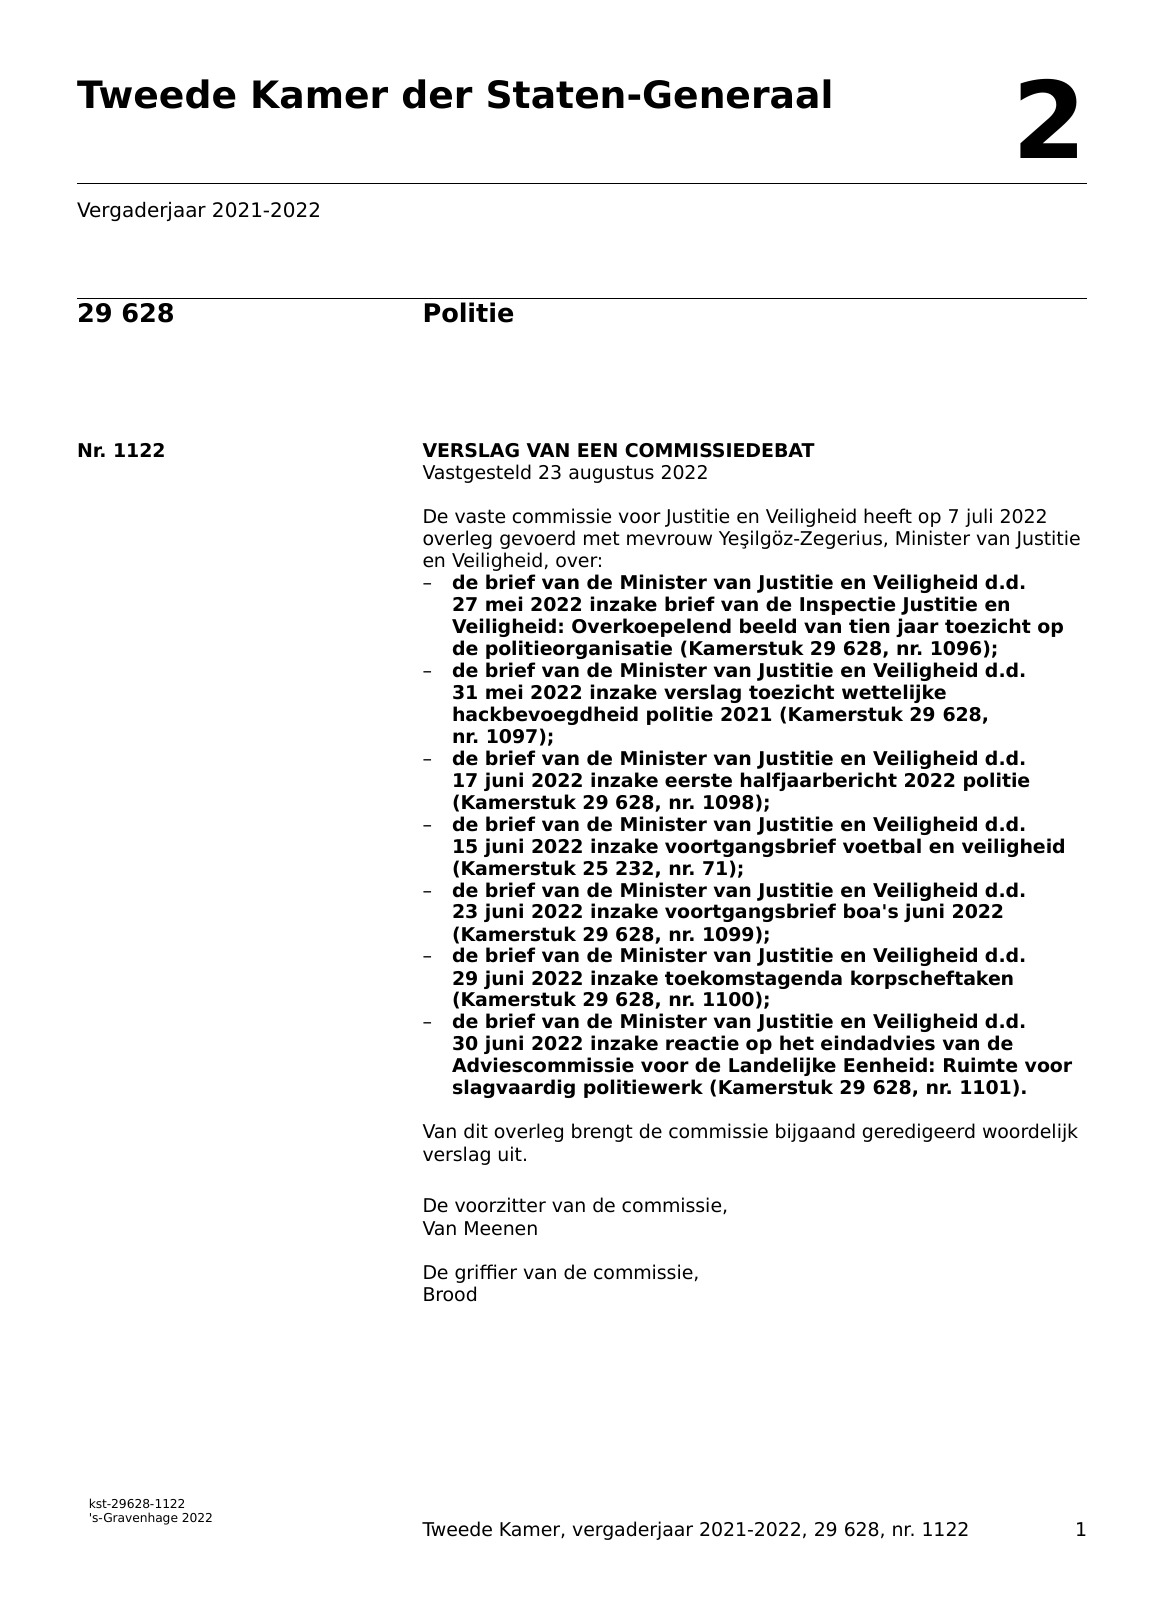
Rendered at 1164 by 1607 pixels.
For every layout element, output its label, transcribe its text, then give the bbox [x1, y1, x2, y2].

text – de brief van de Minister van Justitie en Veiligheid d.d. 29 juni 2022 inzake toekomstagenda korpscheftaken (Kamerstuk 29 628, nr. 1100); [422, 945, 1087, 1011]
text De griffier van de commissie, Brood [422, 1262, 1087, 1306]
subtitle 29 628 Politie [77, 299, 1087, 329]
text – de brief van de Minister van Justitie en Veiligheid d.d. 27 mei 2022 inzake brief van de Inspectie Justitie en Veiligheid: Overkoepelend beeld van tien jaar toezicht op de politieorganisatie (Kamerstuk 29 628, nr. 1096); [422, 572, 1087, 660]
table_header 2 [886, 59, 1087, 183]
subtitle Nr. 1122 VERSLAG VAN EEN COMMISSIEDEBAT [77, 440, 1087, 462]
table_cell Vergaderjaar 2021-2022 [77, 184, 1087, 298]
text Van dit overleg brengt de commissie bijgaand geredigeerd woordelijk verslag uit. [422, 1121, 1087, 1165]
text 's-Gravenhage 2022 [88, 1511, 323, 1525]
table_header Tweede Kamer der Staten-Generaal [77, 59, 886, 183]
text De voorzitter van de commissie, Van Meenen [422, 1195, 1087, 1239]
text – de brief van de Minister van Justitie en Veiligheid d.d. 15 juni 2022 inzake voortgangsbrief voetbal en veiligheid (Kamerstuk 25 232, nr. 71); [422, 813, 1087, 879]
text – de brief van de Minister van Justitie en Veiligheid d.d. 30 juni 2022 inzake reactie op het eindadvies van de Adviescommissie voor de Landelijke Eenheid: Ruimte voor slagvaardig politiewerk (Kamerstuk 29 628, nr. 1101). [422, 1011, 1087, 1099]
text – de brief van de Minister van Justitie en Veiligheid d.d. 17 juni 2022 inzake eerste halfjaarbericht 2022 politie (Kamerstuk 29 628, nr. 1098); [422, 748, 1087, 813]
text Vastgesteld 23 augustus 2022 [422, 462, 1087, 484]
text – de brief van de Minister van Justitie en Veiligheid d.d. 23 juni 2022 inzake voortgangsbrief boa's juni 2022 (Kamerstuk 29 628, nr. 1099); [422, 879, 1087, 945]
text – de brief van de Minister van Justitie en Veiligheid d.d. 31 mei 2022 inzake verslag toezicht wettelijke hackbevoegdheid politie 2021 (Kamerstuk 29 628, nr. 1097); [422, 660, 1087, 748]
text De vaste commissie voor Justitie en Veiligheid heeft op 7 juli 2022 overleg gevoerd met mevrouw Yeşilgöz-Zegerius, Minister van Justitie en Veiligheid, over: [422, 506, 1087, 572]
text kst-29628-1122 [88, 1497, 323, 1511]
